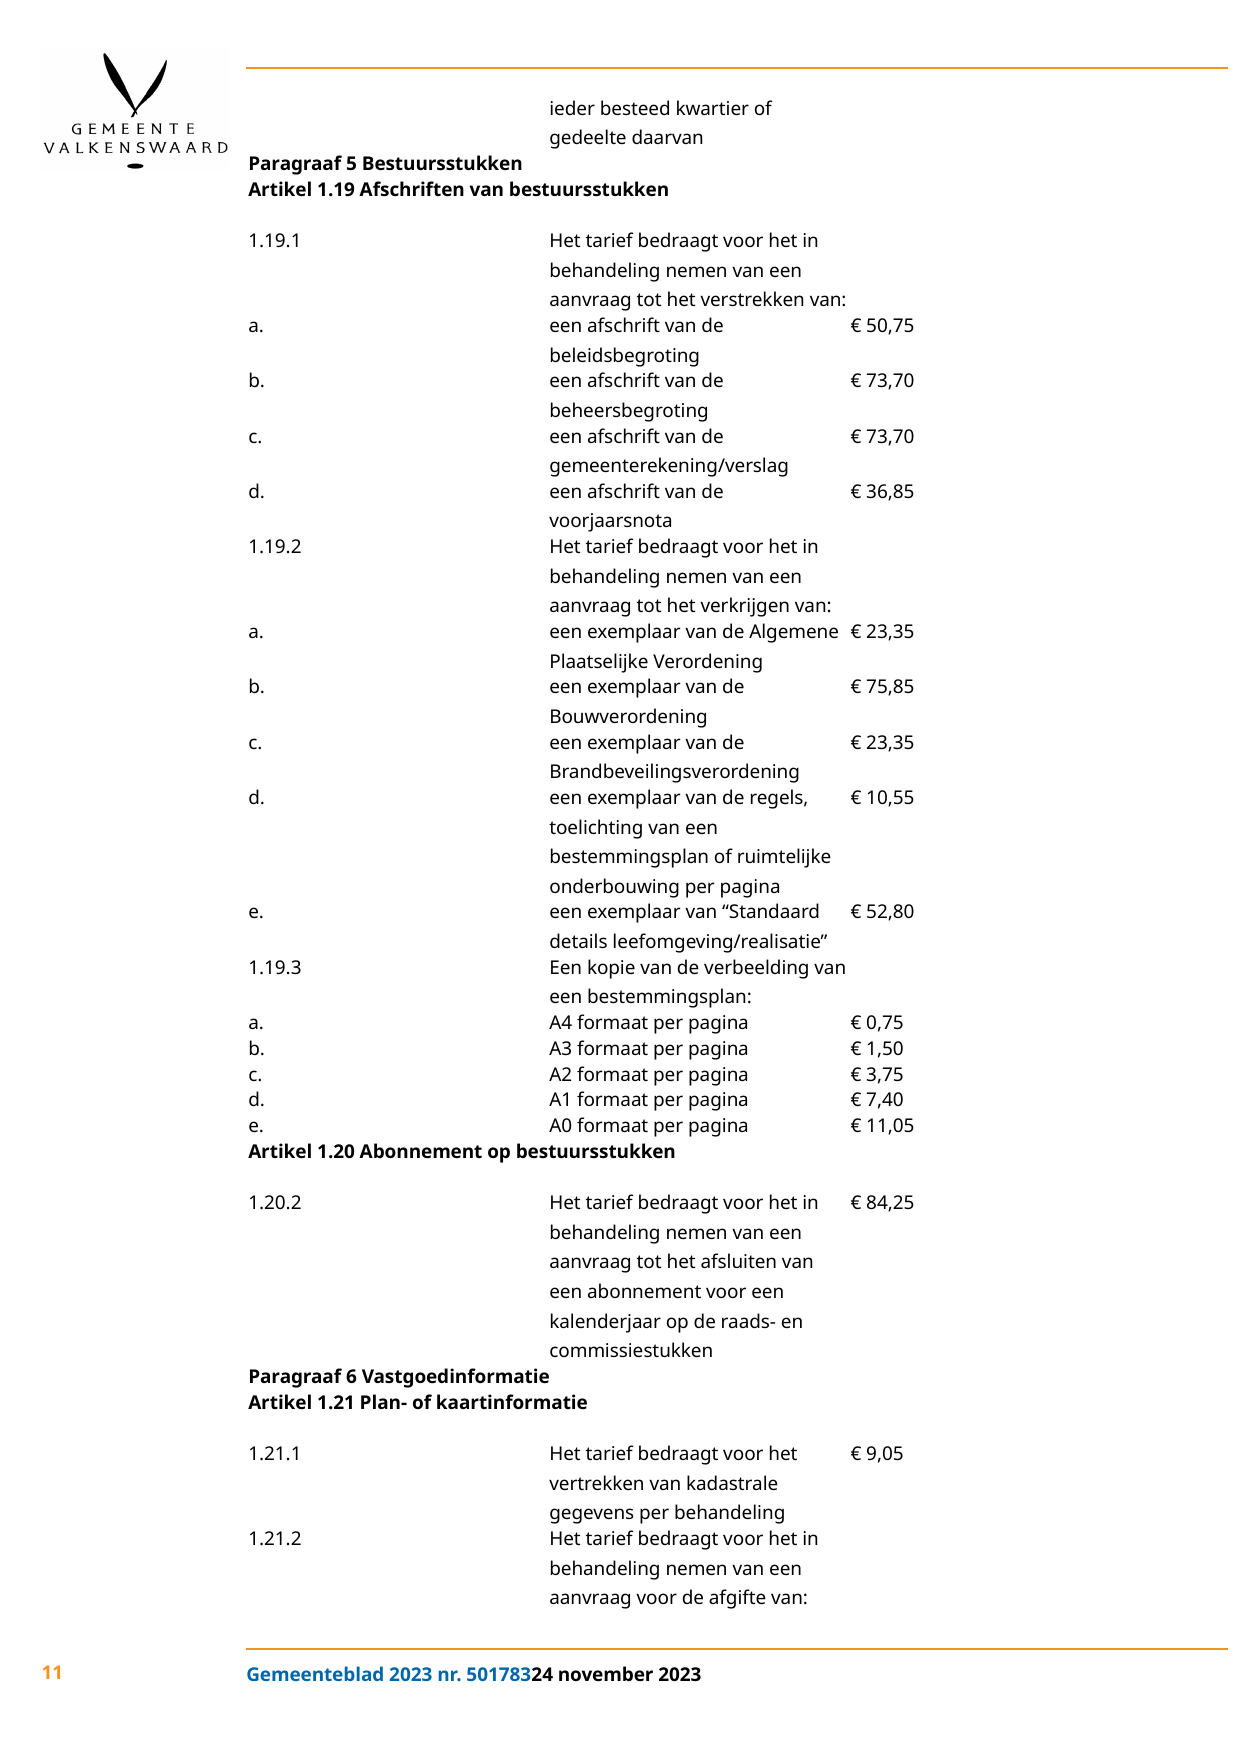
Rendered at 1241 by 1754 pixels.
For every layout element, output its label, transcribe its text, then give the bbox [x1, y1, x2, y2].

table_cell Het tarief bedraagt voor het vertrekken van kadastrale gegevens per behandeling [549, 1440, 850, 1525]
table_cell b. [248, 368, 549, 423]
table_cell c. [248, 423, 549, 478]
table_cell e. [248, 1112, 549, 1138]
table_cell een afschrift van de beleidsbegroting [549, 312, 850, 367]
table_cell € 50,75 [850, 312, 1152, 367]
table_cell d. [248, 1087, 549, 1112]
table_cell b. [248, 674, 549, 729]
table_cell A3 formaat per pagina [549, 1035, 850, 1061]
table_cell € 0,75 [850, 1009, 1152, 1035]
table_cell een exemplaar van de Brandbeveilingsverordening [549, 729, 850, 784]
table_cell [850, 1415, 1152, 1440]
table_cell 1.19.2 [248, 534, 549, 618]
table_cell 1.20.2 [248, 1190, 549, 1363]
table_cell c. [248, 1061, 549, 1087]
table_cell Artikel 1.20 Abonnement op bestuursstukken [248, 1138, 1152, 1164]
picture [41, 47, 231, 172]
table_cell 1.19.1 [248, 227, 549, 312]
table_cell Het tarief bedraagt voor het in behandeling nemen van een aanvraag tot het verkrijgen van: [549, 534, 850, 618]
table_cell een exemplaar van de Algemene Plaatselijke Verordening [549, 618, 850, 674]
table_cell A1 formaat per pagina [549, 1087, 850, 1112]
table_cell [248, 1415, 549, 1440]
table_cell [850, 95, 1152, 150]
table_cell [248, 202, 549, 227]
table_cell [850, 1164, 1152, 1189]
table_cell € 10,55 [850, 784, 1152, 899]
table_cell [850, 1525, 1152, 1610]
table_cell [850, 534, 1152, 618]
table_cell een afschrift van de beheersbegroting [549, 368, 850, 423]
table_cell 1.21.2 [248, 1525, 549, 1610]
table_cell € 75,85 [850, 674, 1152, 729]
table_cell Het tarief bedraagt voor het in behandeling nemen van een aanvraag tot het verstrekken van: [549, 227, 850, 312]
table_cell A0 formaat per pagina [549, 1112, 850, 1138]
table_cell een exemplaar van “Standaard details leefomgeving/realisatie” [549, 899, 850, 954]
table_cell Paragraaf 6 Vastgoedinformatie [248, 1363, 1152, 1389]
table_cell ieder besteed kwartier of gedeelte daarvan [549, 95, 850, 150]
table_cell een exemplaar van de regels, toelichting van een bestemmingsplan of ruimtelijke onderbouwing per pagina [549, 784, 850, 899]
table_cell a. [248, 618, 549, 674]
table_cell Artikel 1.21 Plan- of kaartinformatie [248, 1389, 1152, 1414]
table_cell een afschrift van de gemeenterekening/verslag [549, 423, 850, 478]
table_cell 1.21.1 [248, 1440, 549, 1525]
table_cell € 73,70 [850, 368, 1152, 423]
table_cell € 23,35 [850, 729, 1152, 784]
table_cell € 1,50 [850, 1035, 1152, 1061]
table_cell c. [248, 729, 549, 784]
table_cell 1.19.3 [248, 954, 549, 1009]
table_cell [549, 1164, 850, 1189]
table_cell € 52,80 [850, 899, 1152, 954]
table_cell [248, 1164, 549, 1189]
table_cell b. [248, 1035, 549, 1061]
table_cell Een kopie van de verbeelding van een bestemmingsplan: [549, 954, 850, 1009]
table_cell a. [248, 1009, 549, 1035]
table_cell € 23,35 [850, 618, 1152, 674]
table_cell [850, 954, 1152, 1009]
table_cell [248, 95, 549, 150]
table_cell A4 formaat per pagina [549, 1009, 850, 1035]
table_cell € 84,25 [850, 1190, 1152, 1363]
table_cell € 3,75 [850, 1061, 1152, 1087]
table_cell € 11,05 [850, 1112, 1152, 1138]
table_cell Paragraaf 5 Bestuursstukken [248, 150, 1152, 176]
table_cell [549, 1415, 850, 1440]
table_cell € 36,85 [850, 478, 1152, 533]
table_cell € 9,05 [850, 1440, 1152, 1525]
table_cell € 73,70 [850, 423, 1152, 478]
table_cell [850, 202, 1152, 227]
table_cell [850, 227, 1152, 312]
table_cell Het tarief bedraagt voor het in behandeling nemen van een aanvraag voor de afgifte van: [549, 1525, 850, 1610]
table_cell a. [248, 312, 549, 367]
table_cell A2 formaat per pagina [549, 1061, 850, 1087]
table_cell d. [248, 478, 549, 533]
table_cell een afschrift van de voorjaarsnota [549, 478, 850, 533]
table_cell een exemplaar van de Bouwverordening [549, 674, 850, 729]
table_cell [549, 202, 850, 227]
table_cell Artikel 1.19 Afschriften van bestuursstukken [248, 176, 1152, 202]
table_cell e. [248, 899, 549, 954]
table_cell d. [248, 784, 549, 899]
table_cell Het tarief bedraagt voor het in behandeling nemen van een aanvraag tot het afsluiten van een abonnement voor een kalenderjaar op de raads- en commissiestukken [549, 1190, 850, 1363]
table_cell € 7,40 [850, 1087, 1152, 1112]
